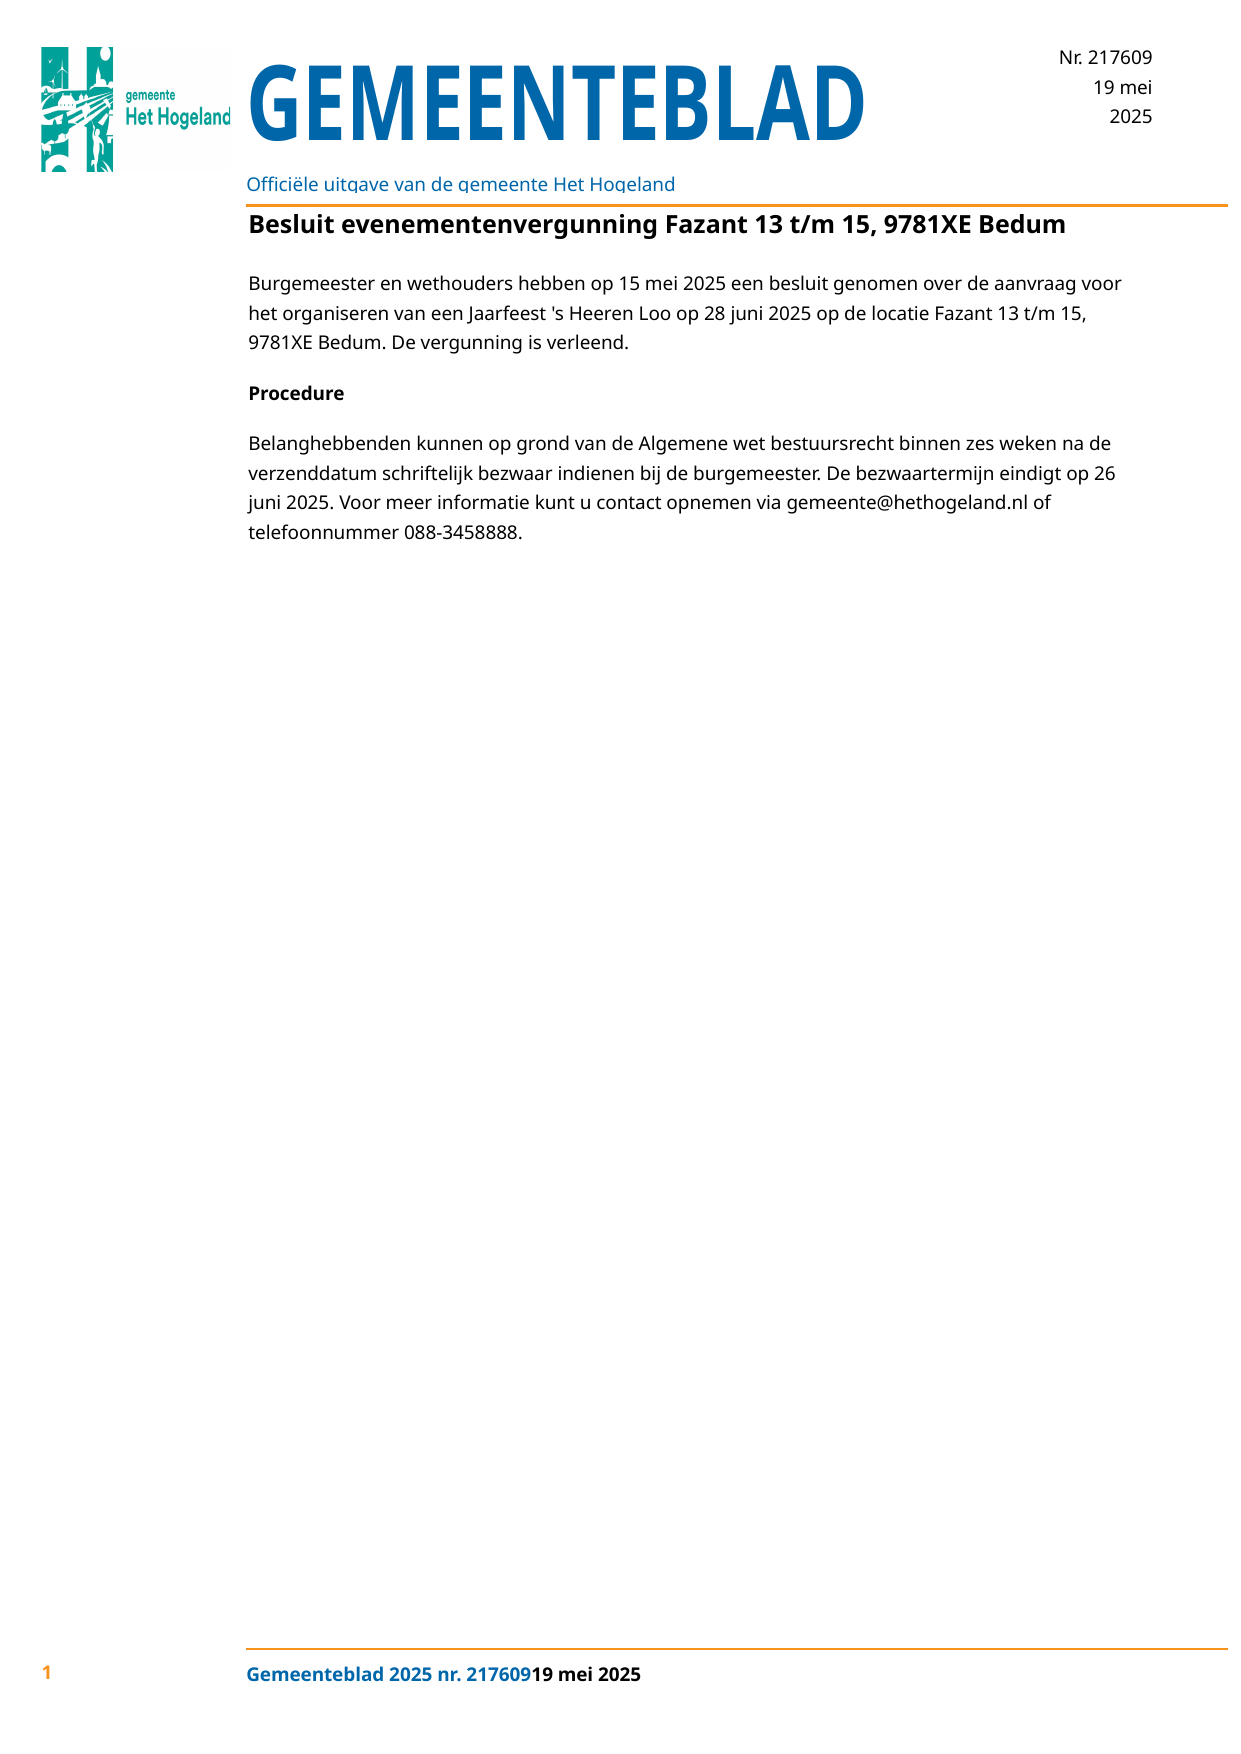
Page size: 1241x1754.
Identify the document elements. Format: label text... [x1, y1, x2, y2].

text Burgemeester en wethouders hebben op 15 mei 2025 een besluit genomen over de aanvraag voor het organiseren van een Jaarfeest 's Heeren Loo op 28 juni 2025 op de locatie Fazant 13 t/m 15, 9781XE Bedum. De vergunning is verleend. [248, 270, 1152, 355]
text Procedure [248, 380, 1152, 406]
text Besluit evenementenvergunning Fazant 13 t/m 15, 9781XE Bedum [248, 207, 1152, 241]
picture [41, 47, 231, 172]
text Belanghebbenden kunnen op grond van de Algemene wet bestuursrecht binnen zes weken na de verzenddatum schriftelijk bezwaar indienen bij de burgemeester. De bezwaartermijn eindigt op 26 juni 2025. Voor meer informatie kunt u contact opnemen via gemeente@hethogeland.nl of telefoonnummer 088-3458888. [248, 430, 1152, 545]
